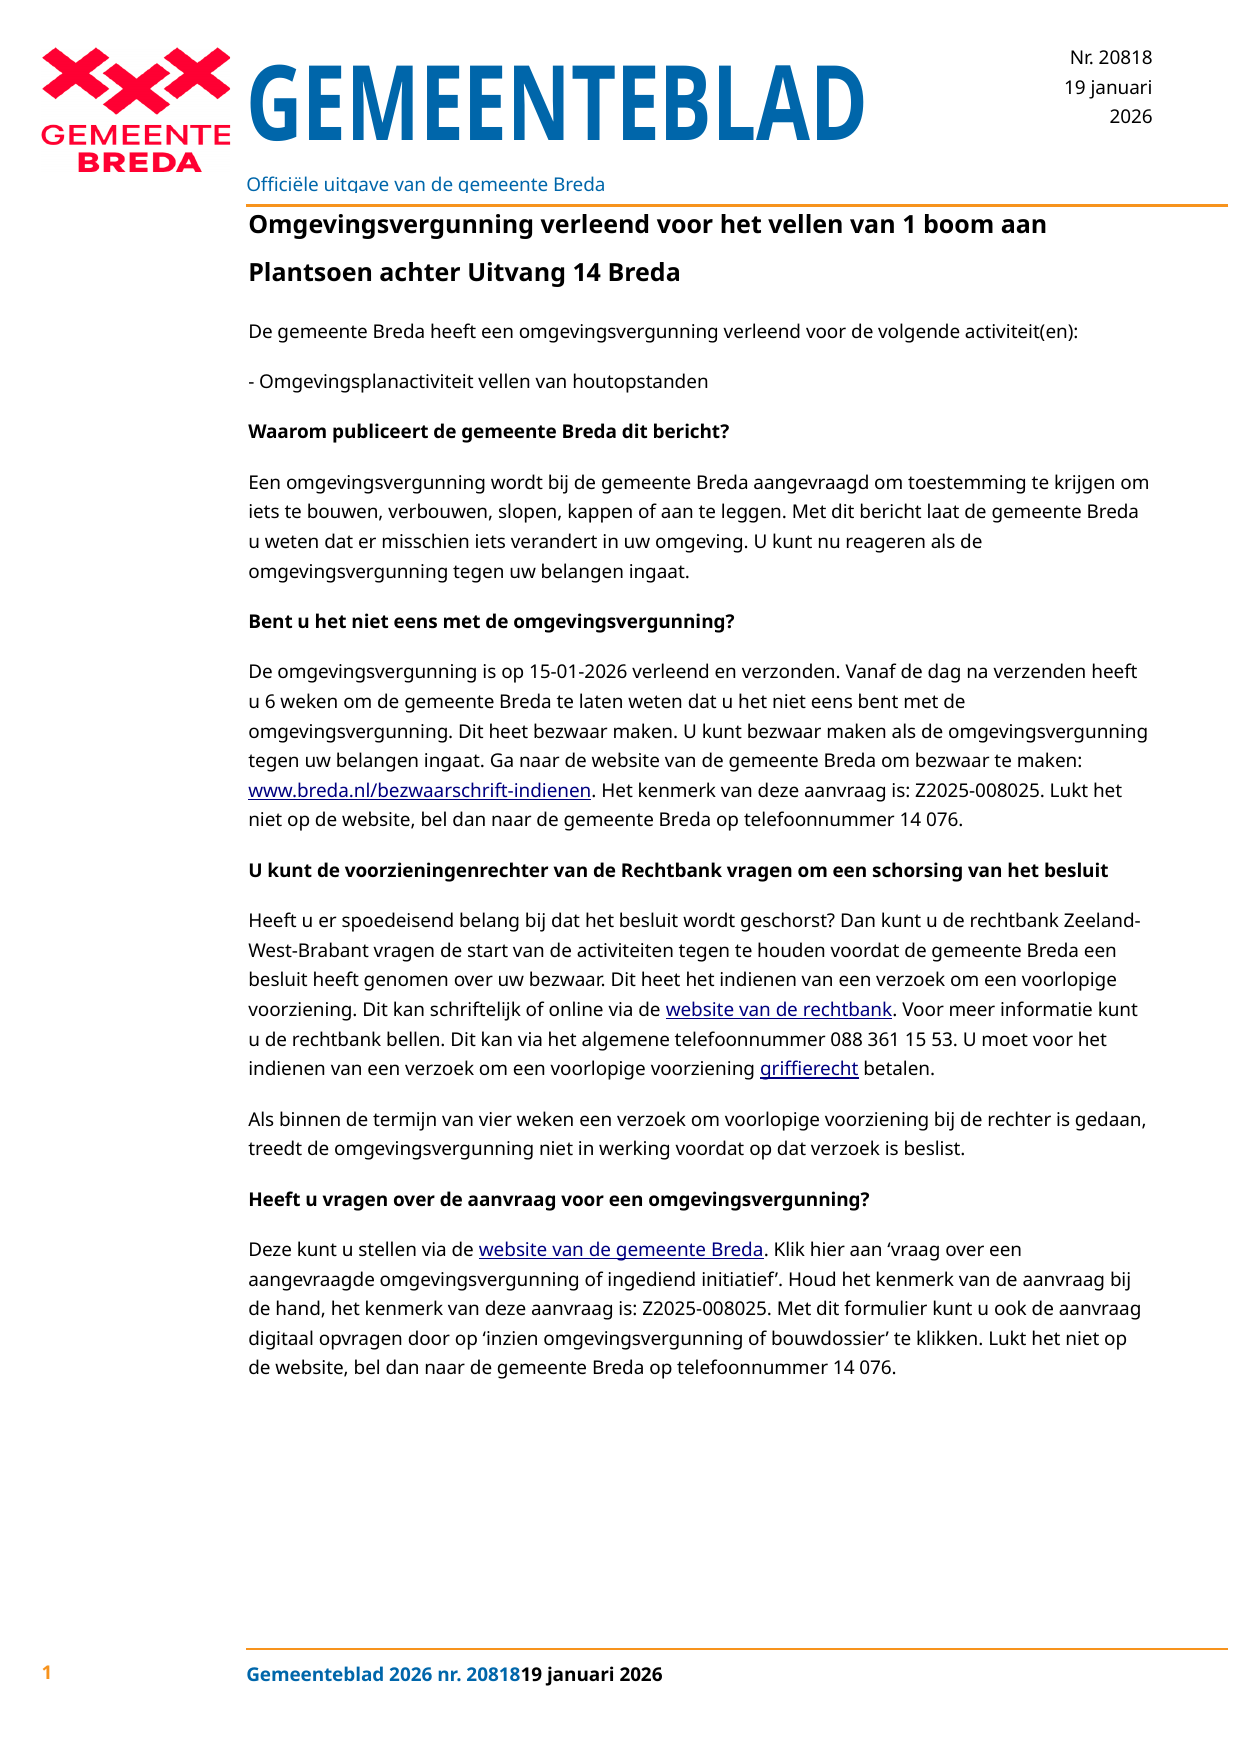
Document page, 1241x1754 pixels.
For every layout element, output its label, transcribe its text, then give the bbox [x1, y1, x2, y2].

picture [41, 47, 231, 172]
text - Omgevingsplanactiviteit vellen van houtopstanden [248, 368, 1152, 394]
text De omgevingsvergunning is op 15-01-2026 verleend en verzonden. Vanaf de dag na verzenden heeft u 6 weken om de gemeente Breda te laten weten dat u het niet eens bent met de omgevingsvergunning. Dit heet bezwaar maken. U kunt bezwaar maken als de omgevingsvergunning tegen uw belangen ingaat. Ga naar de website van de gemeente Breda om bezwaar te maken: www.breda.nl/bezwaarschrift-indienen. Het kenmerk van deze aanvraag is: Z2025-008025. Lukt het niet op de website, bel dan naar de gemeente Breda op telefoonnummer 14 076. [248, 659, 1152, 832]
text Waarom publiceert de gemeente Breda dit bericht? [248, 419, 1152, 444]
text Deze kunt u stellen via de website van de gemeente Breda. Klik hier aan ‘vraag over een aangevraagde omgevingsvergunning of ingediend initiatief’. Houd het kenmerk van de aanvraag bij de hand, het kenmerk van deze aanvraag is: Z2025-008025. Met dit formulier kunt u ook de aanvraag digitaal opvragen door op ‘inzien omgevingsvergunning of bouwdossier’ te klikken. Lukt het niet op de website, bel dan naar de gemeente Breda op telefoonnummer 14 076. [248, 1236, 1152, 1380]
text De gemeente Breda heeft een omgevingsvergunning verleend voor de volgende activiteit(en): [248, 318, 1152, 344]
text Heeft u er spoedeisend belang bij dat het besluit wordt geschorst? Dan kunt u de rechtbank Zeeland-West-Brabant vragen de start van de activiteiten tegen te houden voordat de gemeente Breda een besluit heeft genomen over uw bezwaar. Dit heet het indienen van een verzoek om een voorlopige voorziening. Dit kan schriftelijk of online via de website van de rechtbank. Voor meer informatie kunt u de rechtbank bellen. Dit kan via het algemene telefoonnummer 088 361 15 53. U moet voor het indienen van een verzoek om een voorlopige voorziening griffierecht betalen. [248, 907, 1152, 1081]
text U kunt de voorzieningenrechter van de Rechtbank vragen om een schorsing van het besluit [248, 857, 1152, 883]
text Heeft u vragen over de aanvraag voor een omgevingsvergunning? [248, 1186, 1152, 1212]
text Een omgevingsvergunning wordt bij de gemeente Breda aangevraagd om toestemming te krijgen om iets te bouwen, verbouwen, slopen, kappen of aan te leggen. Met dit bericht laat de gemeente Breda u weten dat er misschien iets verandert in uw omgeving. U kunt nu reageren als de omgevingsvergunning tegen uw belangen ingaat. [248, 469, 1152, 584]
text Als binnen de termijn van vier weken een verzoek om voorlopige voorziening bij de rechter is gedaan, treedt de omgevingsvergunning niet in werking voordat op dat verzoek is beslist. [248, 1106, 1152, 1161]
text Bent u het niet eens met de omgevingsvergunning? [248, 608, 1152, 634]
text Omgevingsvergunning verleend voor het vellen van 1 boom aan Plantsoen achter Uitvang 14 Breda [248, 207, 1152, 288]
